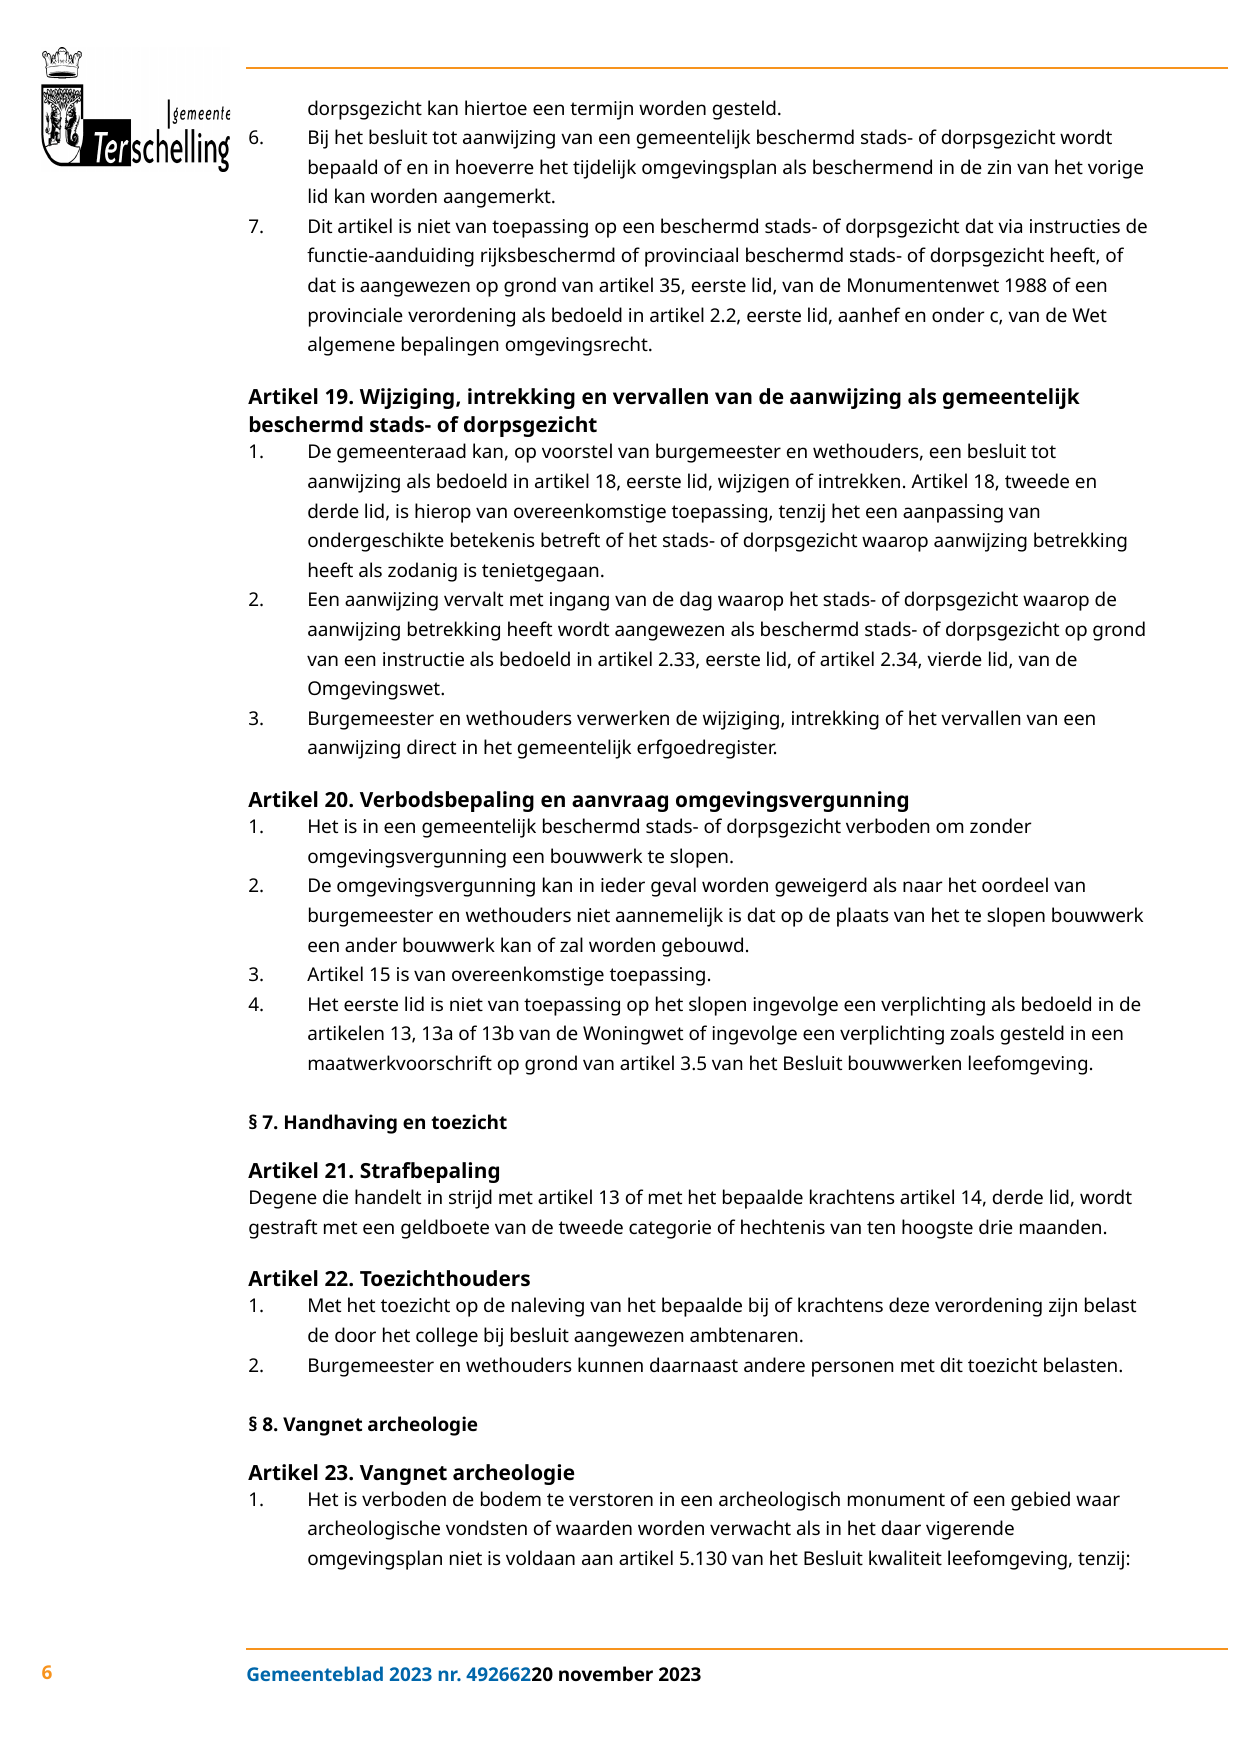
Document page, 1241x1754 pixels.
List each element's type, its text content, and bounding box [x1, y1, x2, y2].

text Degene die handelt in strijd met artikel 13 of met het bepaalde krachtens artikel 14, derde lid, wordt gestraft met een geldboete van de tweede categorie of hechtenis van ten hoogste drie maanden. [248, 1184, 1152, 1239]
list Dit artikel is niet van toepassing op een beschermd stads- of dorpsgezicht dat via instructies de functie-aanduiding rijksbeschermd of provinciaal beschermd stads- of dorpsgezicht heeft, of dat is aangewezen op grond van artikel 35, eerste lid, van de Monumentenwet 1988 of een provinciale verordening als bedoeld in artikel 2.2, eerste lid, aanhef en onder c, van de Wet algemene bepalingen omgevingsrecht. [248, 213, 1152, 357]
text Artikel 21. Strafbepaling [248, 1156, 1152, 1184]
list Burgemeester en wethouders kunnen daarnaast andere personen met dit toezicht belasten. [248, 1352, 1152, 1378]
list Het is in een gemeentelijk beschermd stads- of dorpsgezicht verboden om zonder omgevingsvergunning een bouwwerk te slopen. [248, 813, 1152, 869]
list Artikel 15 is van overeenkomstige toepassing. [248, 961, 1152, 987]
text Artikel 20. Verbodsbepaling en aanvraag omgevingsvergunning [248, 785, 1152, 813]
list De gemeenteraad kan, op voorstel van burgemeester en wethouders, een besluit tot aanwijzing als bedoeld in artikel 18, eerste lid, wijzigen of intrekken. Artikel 18, tweede en derde lid, is hierop van overeenkomstige toepassing, tenzij het een aanpassing van ondergeschikte betekenis betreft of het stads- of dorpsgezicht waarop aanwijzing betrekking heeft als zodanig is tenietgegaan. [248, 439, 1152, 583]
list dorpsgezicht kan hiertoe een termijn worden gesteld. [248, 95, 1152, 121]
list Met het toezicht op de naleving van het bepaalde bij of krachtens deze verordening zijn belast de door het college bij besluit aangewezen ambtenaren. [248, 1293, 1152, 1348]
text Artikel 23. Vangnet archeologie [248, 1458, 1152, 1486]
text § 8. Vangnet archeologie [248, 1411, 1152, 1437]
list Burgemeester en wethouders verwerken de wijziging, intrekking of het vervallen van een aanwijzing direct in het gemeentelijk erfgoedregister. [248, 705, 1152, 760]
list Het eerste lid is niet van toepassing op het slopen ingevolge een verplichting als bedoeld in de artikelen 13, 13a of 13b van de Woningwet of ingevolge een verplichting zoals gesteld in een maatwerkvoorschrift op grond van artikel 3.5 van het Besluit bouwwerken leefomgeving. [248, 991, 1152, 1076]
list Een aanwijzing vervalt met ingang van de dag waarop het stads- of dorpsgezicht waarop de aanwijzing betrekking heeft wordt aangewezen als beschermd stads- of dorpsgezicht op grond van een instructie als bedoeld in artikel 2.33, eerste lid, of artikel 2.34, vierde lid, van de Omgevingswet. [248, 587, 1152, 701]
picture [41, 47, 231, 172]
list Het is verboden de bodem te verstoren in een archeologisch monument of een gebied waar archeologische vondsten of waarden worden verwacht als in het daar vigerende omgevingsplan niet is voldaan aan artikel 5.130 van het Besluit kwaliteit leefomgeving, tenzij: [248, 1486, 1152, 1571]
text § 7. Handhaving en toezicht [248, 1109, 1152, 1135]
text Artikel 19. Wijziging, intrekking en vervallen van de aanwijzing als gemeentelijk beschermd stads- of dorpsgezicht [248, 382, 1152, 439]
text Artikel 22. Toezichthouders [248, 1264, 1152, 1293]
list De omgevingsvergunning kan in ieder geval worden geweigerd als naar het oordeel van burgemeester en wethouders niet aannemelijk is dat op de plaats van het te slopen bouwwerk een ander bouwwerk kan of zal worden gebouwd. [248, 873, 1152, 957]
list Bij het besluit tot aanwijzing van een gemeentelijk beschermd stads- of dorpsgezicht wordt bepaald of en in hoeverre het tijdelijk omgevingsplan als beschermend in de zin van het vorige lid kan worden aangemerkt. [248, 124, 1152, 209]
